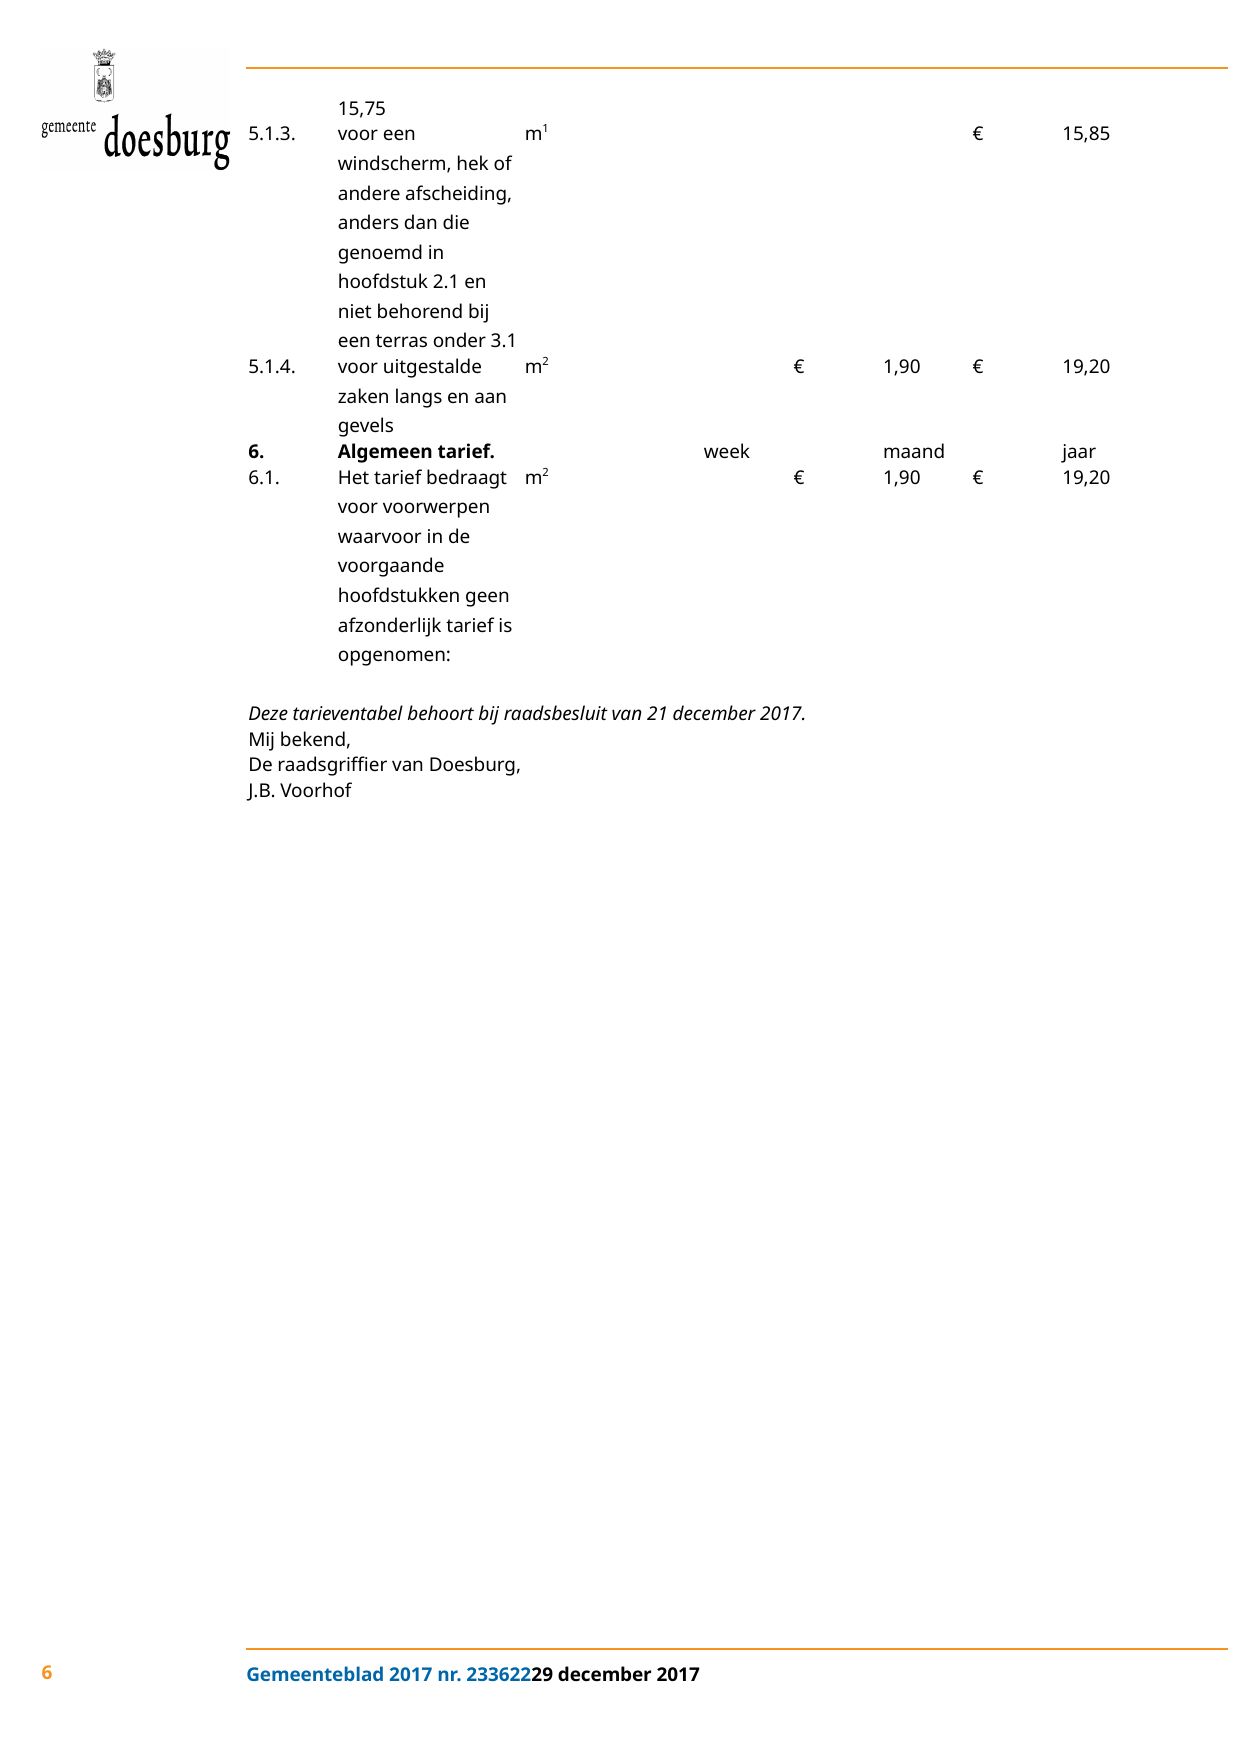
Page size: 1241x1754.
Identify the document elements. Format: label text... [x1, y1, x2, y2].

table_cell Het tarief bedraagt voor voorwerpen waarvoor in de voorgaande hoofdstukken geen afzonderlijk tarief is opgenomen: [338, 464, 524, 667]
table_cell m2 [525, 353, 614, 438]
table_cell 19,20 [1062, 353, 1152, 438]
table_cell week [704, 438, 793, 464]
table_cell € [973, 464, 1062, 667]
table_cell [973, 438, 1062, 464]
table_cell [793, 95, 883, 121]
table_cell 6.1. [248, 464, 338, 667]
table_cell m1 [525, 121, 614, 353]
table_cell [704, 95, 793, 121]
table_cell [614, 464, 704, 667]
table_cell [704, 353, 793, 438]
table_cell [614, 353, 704, 438]
table_cell m2 [525, 464, 614, 667]
table_cell 15,75 [338, 95, 524, 121]
text Deze tarieventabel behoort bij raadsbesluit van 21 december 2017. [248, 700, 1152, 726]
table_cell 1,90 [883, 464, 972, 667]
table_cell 19,20 [1062, 464, 1152, 667]
table_cell € [793, 353, 883, 438]
table_cell 5.1.3. [248, 121, 338, 353]
table_cell [793, 121, 883, 353]
table_cell [973, 95, 1062, 121]
table_cell voor een windscherm, hek of andere afscheiding, anders dan die genoemd in hoofdstuk 2.1 en niet behorend bij een terras onder 3.1 [338, 121, 524, 353]
table_cell maand [883, 438, 972, 464]
table_cell [883, 95, 972, 121]
table_cell € [793, 464, 883, 667]
table_cell [614, 95, 704, 121]
table_cell 6. [248, 438, 338, 464]
table_cell [1062, 95, 1152, 121]
picture [41, 47, 231, 172]
table_cell voor uitgestalde zaken langs en aan gevels [338, 353, 524, 438]
table_cell [525, 438, 614, 464]
table_cell jaar [1062, 438, 1152, 464]
table_cell Algemeen tarief. [338, 438, 524, 464]
table_cell [883, 121, 972, 353]
text Mij bekend, [248, 726, 1152, 751]
text De raadsgriffier van Doesburg, [248, 751, 1152, 777]
table_cell [793, 438, 883, 464]
text J.B. Voorhof [248, 777, 1152, 803]
table_cell 1,90 [883, 353, 972, 438]
table_cell € [973, 121, 1062, 353]
table_cell [704, 464, 793, 667]
table_cell [704, 121, 793, 353]
table_cell [614, 438, 704, 464]
table_cell [248, 95, 338, 121]
table_cell 5.1.4. [248, 353, 338, 438]
table_cell € [973, 353, 1062, 438]
table_cell 15,85 [1062, 121, 1152, 353]
table_cell [525, 95, 614, 121]
table_cell [614, 121, 704, 353]
